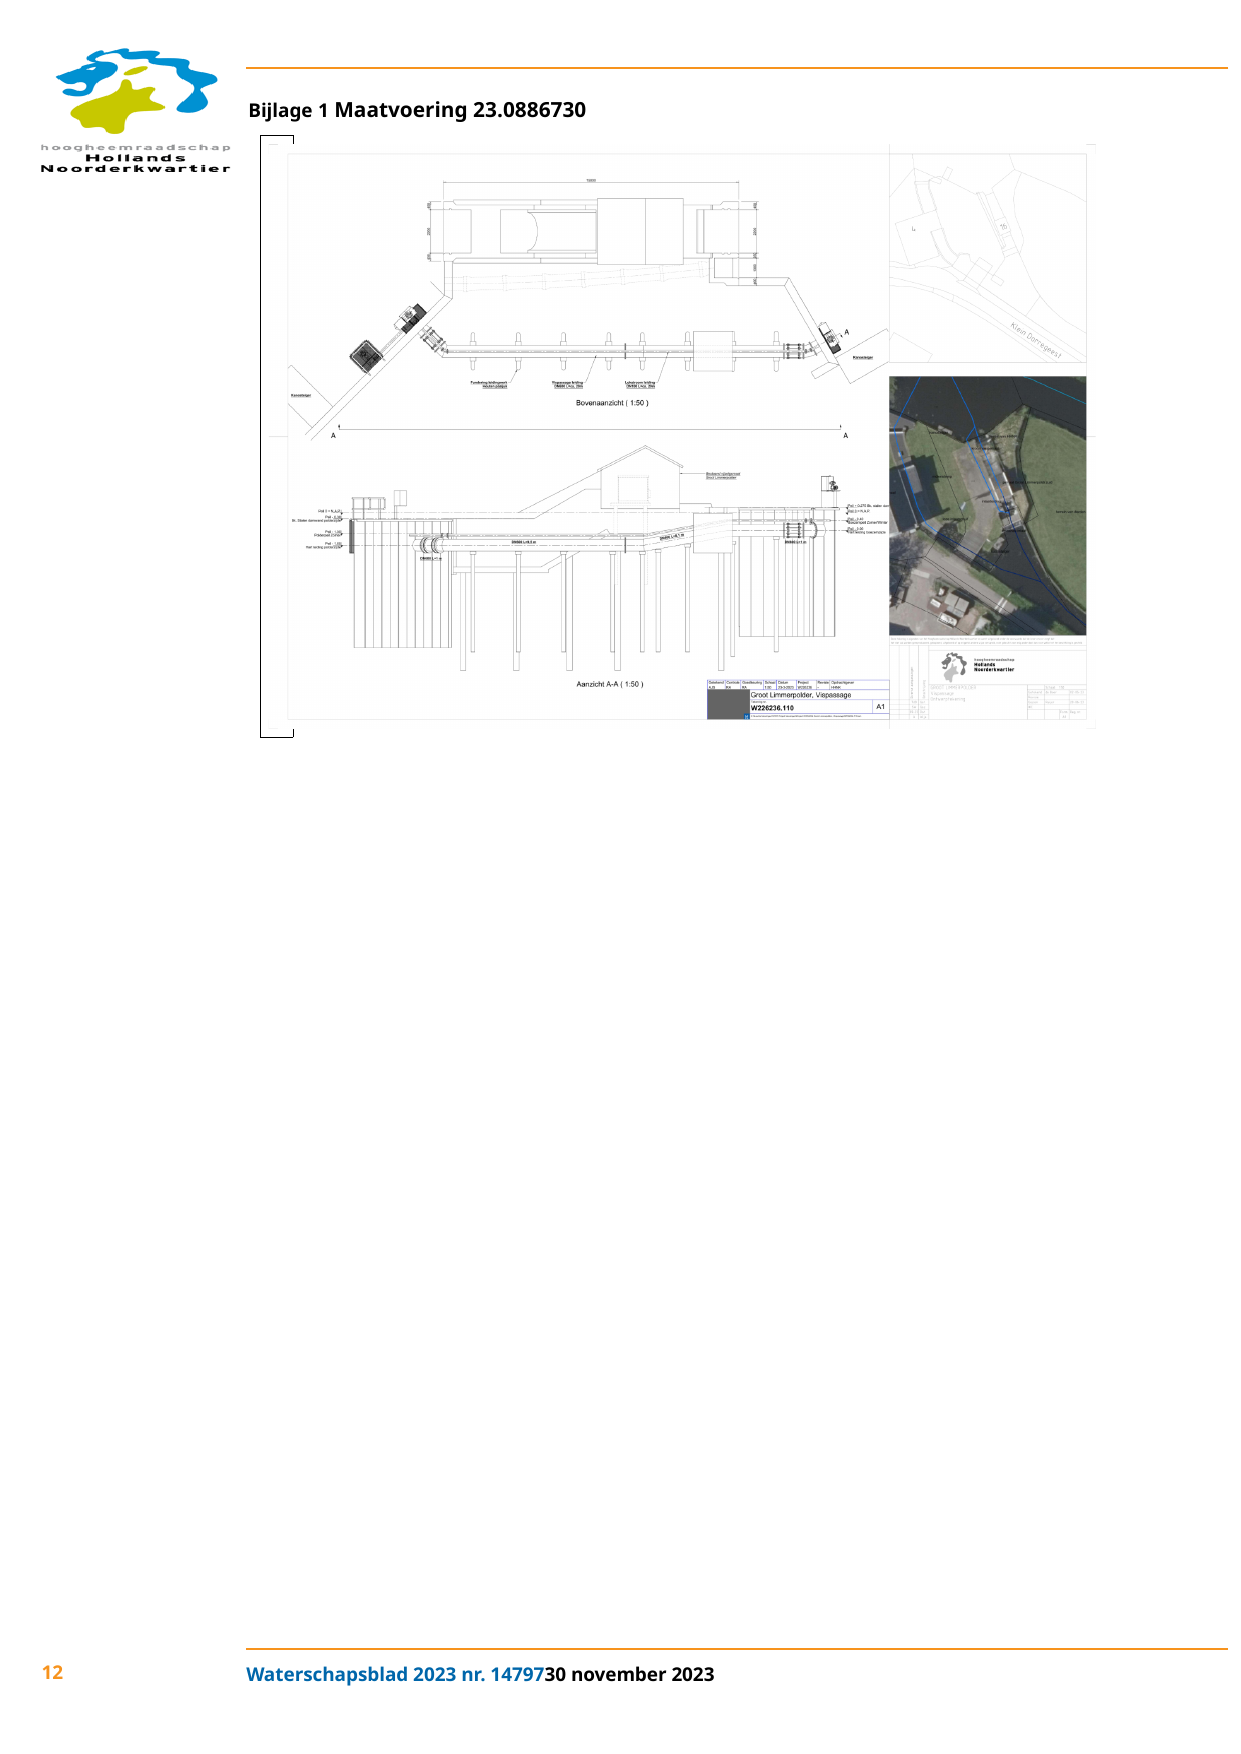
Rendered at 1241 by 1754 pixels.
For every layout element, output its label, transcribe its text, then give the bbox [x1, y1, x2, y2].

picture [268, 144, 1096, 729]
text Bijlage 1 Maatvoering 23.0886730 [248, 95, 1152, 123]
picture [41, 47, 231, 172]
